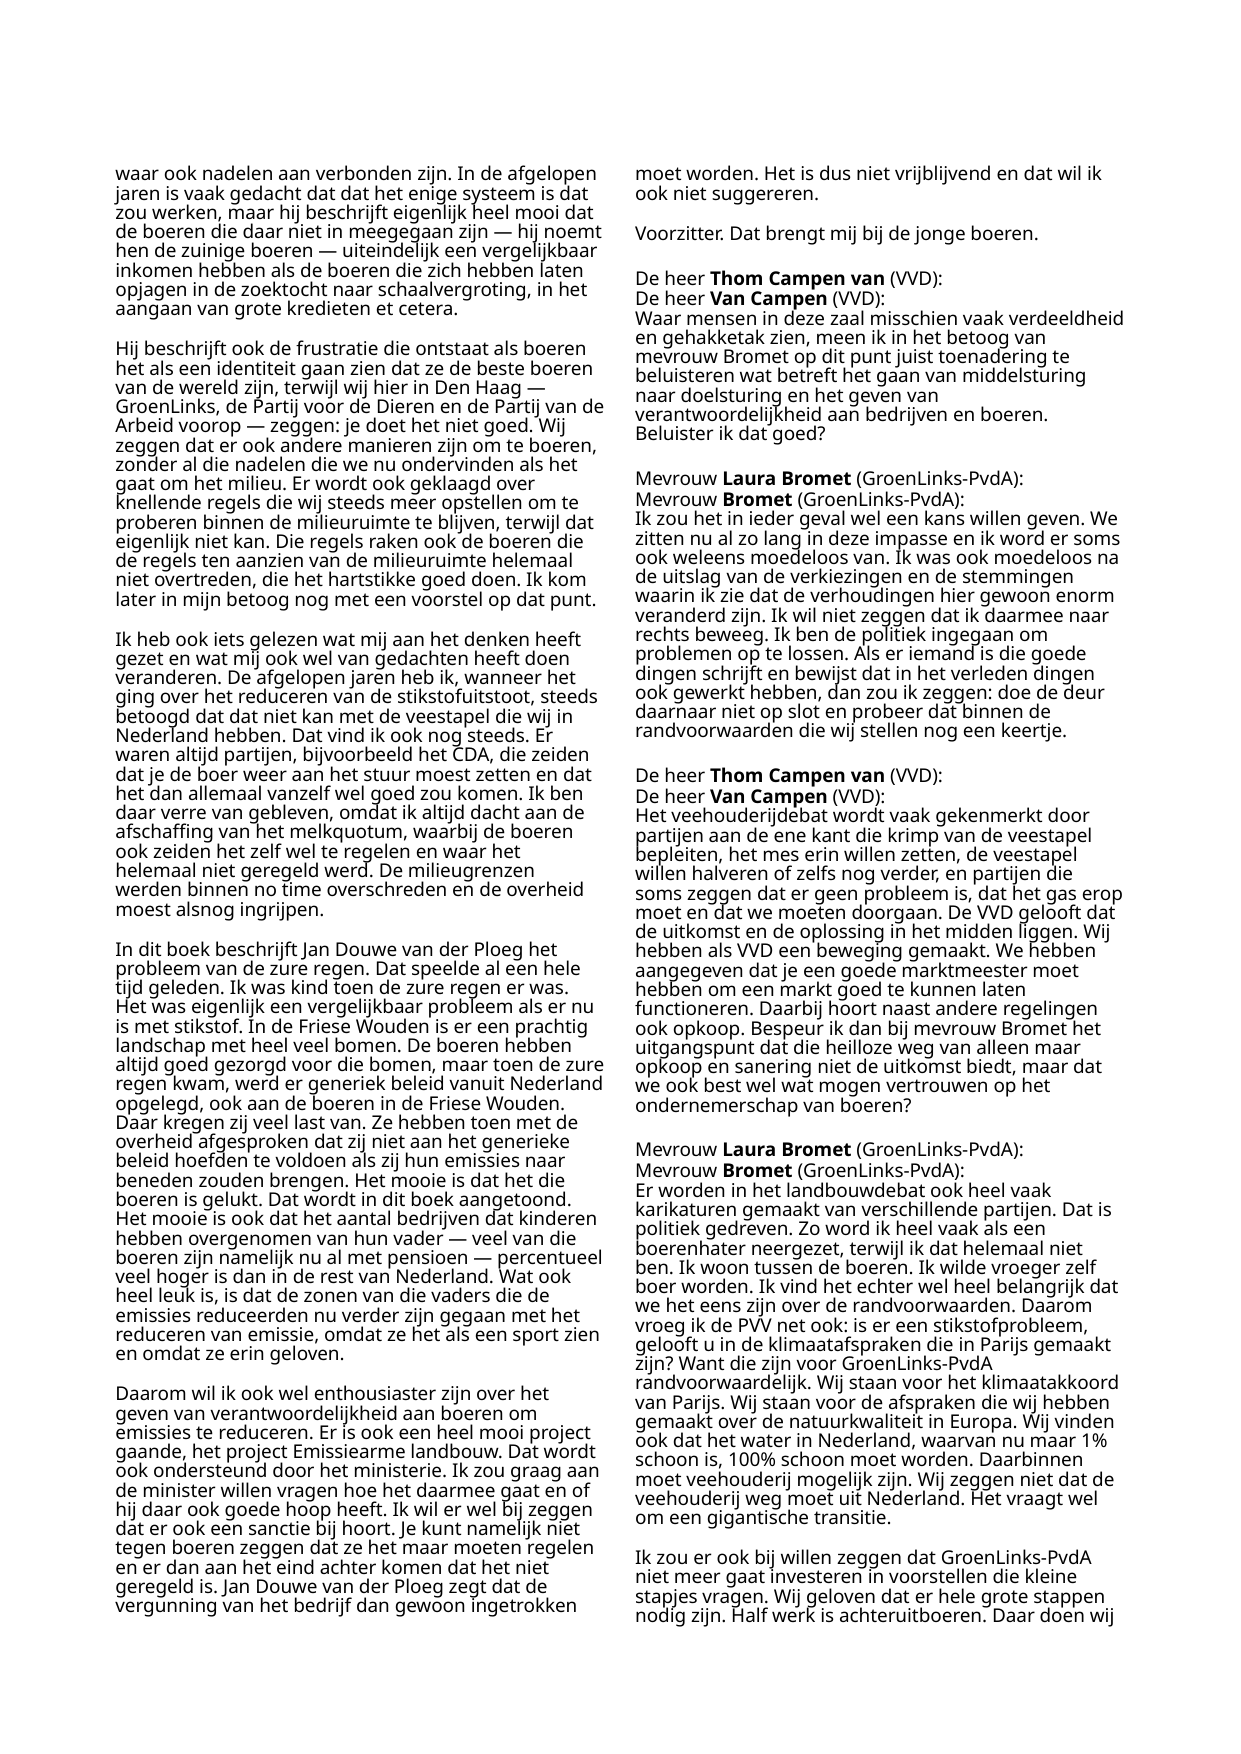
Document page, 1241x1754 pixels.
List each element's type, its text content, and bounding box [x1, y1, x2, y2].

text Waar mensen in deze zaal misschien vaak verdeeldheid en gehakketak zien, meen ik in het betoog van mevrouw Bromet op dit punt juist toenadering te beluisteren wat betreft het gaan van middelsturing naar doelsturing en het geven van verantwoordelijkheid aan bedrijven en boeren. Beluister ik dat goed? [635, 310, 1125, 444]
text De heer Thom Campen van (VVD): [635, 762, 1125, 788]
text De heer Van Campen (VVD): [635, 788, 1125, 807]
text Voorzitter. Dat brengt mij bij de jonge boeren. [635, 224, 1125, 244]
text Daarom wil ik ook wel enthousiaster zijn over het geven van verantwoordelijkheid aan boeren om emissies te reduceren. Er is ook een heel mooi project gaande, het project Emissiearme landbouw. Dat wordt ook ondersteund door het ministerie. Ik zou graag aan de minister willen vragen hoe het daarmee gaat en of hij daar ook goede hoop heeft. Ik wil er wel bij zeggen dat er ook een sanctie bij hoort. Je kunt namelijk niet tegen boeren zeggen dat ze het maar moeten regelen en er dan aan het eind achter komen dat het niet geregeld is. Jan Douwe van der Ploeg zegt dat de vergunning van het bedrijf dan gewoon ingetrokken [115, 1385, 605, 1616]
text De heer Van Campen (VVD): [635, 290, 1125, 310]
text Mevrouw Laura Bromet (GroenLinks-PvdA): [635, 1137, 1125, 1162]
text In dit boek beschrijft Jan Douwe van der Ploeg het probleem van de zure regen. Dat speelde al een hele tijd geleden. Ik was kind toen de zure regen er was. Het was eigenlijk een vergelijkbaar probleem als er nu is met stikstof. In de Friese Wouden is er een prachtig landschap met heel veel bomen. De boeren hebben altijd goed gezorgd voor die bomen, maar toen de zure regen kwam, werd er generiek beleid vanuit Nederland opgelegd, ook aan de boeren in de Friese Wouden. Daar kregen zij veel last van. Ze hebben toen met de overheid afgesproken dat zij niet aan het generieke beleid hoefden te voldoen als zij hun emissies naar beneden zouden brengen. Het mooie is dat het die boeren is gelukt. Dat wordt in dit boek aangetoond. Het mooie is ook dat het aantal bedrijven dat kinderen hebben overgenomen van hun vader — veel van die boeren zijn namelijk nu al met pensioen — percentueel veel hoger is dan in de rest van Nederland. Wat ook heel leuk is, is dat de zonen van die vaders die de emissies reduceerden nu verder zijn gegaan met het reduceren van emissie, omdat ze het als een sport zien en omdat ze erin geloven. [115, 941, 605, 1364]
text waar ook nadelen aan verbonden zijn. In de afgelopen jaren is vaak gedacht dat dat het enige systeem is dat zou werken, maar hij beschrijft eigenlijk heel mooi dat de boeren die daar niet in meegegaan zijn — hij noemt hen de zuinige boeren — uiteindelijk een vergelijkbaar inkomen hebben als de boeren die zich hebben laten opjagen in de zoektocht naar schaalvergroting, in het aangaan van grote kredieten et cetera. [115, 165, 605, 319]
text Mevrouw Laura Bromet (GroenLinks-PvdA): [635, 465, 1125, 491]
text Mevrouw Bromet (GroenLinks-PvdA): [635, 1162, 1125, 1182]
text Hij beschrijft ook de frustratie die ontstaat als boeren het als een identiteit gaan zien dat ze de beste boeren van de wereld zijn, terwijl wij hier in Den Haag — GroenLinks, de Partij voor de Dieren en de Partij van de Arbeid voorop — zeggen: je doet het niet goed. Wij zeggen dat er ook andere manieren zijn om te boeren, zonder al die nadelen die we nu ondervinden als het gaat om het milieu. Er wordt ook geklaagd over knellende regels die wij steeds meer opstellen om te proberen binnen de milieuruimte te blijven, terwijl dat eigenlijk niet kan. Die regels raken ook de boeren die de regels ten aanzien van de milieuruimte helemaal niet overtreden, die het hartstikke goed doen. Ik kom later in mijn betoog nog met een voorstel op dat punt. [115, 340, 605, 610]
text moet worden. Het is dus niet vrijblijvend en dat wil ik ook niet suggereren. [635, 165, 1125, 204]
text Ik heb ook iets gelezen wat mij aan het denken heeft gezet en wat mij ook wel van gedachten heeft doen veranderen. De afgelopen jaren heb ik, wanneer het ging over het reduceren van de stikstofuitstoot, steeds betoogd dat dat niet kan met de veestapel die wij in Nederland hebben. Dat vind ik ook nog steeds. Er waren altijd partijen, bijvoorbeeld het CDA, die zeiden dat je de boer weer aan het stuur moest zetten en dat het dan allemaal vanzelf wel goed zou komen. Ik ben daar verre van gebleven, omdat ik altijd dacht aan de afschaffing van het melkquotum, waarbij de boeren ook zeiden het zelf wel te regelen en waar het helemaal niet geregeld werd. De milieugrenzen werden binnen no time overschreden en de overheid moest alsnog ingrijpen. [115, 631, 605, 920]
text De heer Thom Campen van (VVD): [635, 265, 1125, 290]
text Ik zou er ook bij willen zeggen dat GroenLinks-PvdA niet meer gaat investeren in voorstellen die kleine stapjes vragen. Wij geloven dat er hele grote stappen nodig zijn. Half werk is achteruitboeren. Daar doen wij [635, 1549, 1125, 1626]
text Het veehouderijdebat wordt vaak gekenmerkt door partijen aan de ene kant die krimp van de veestapel bepleiten, het mes erin willen zetten, de veestapel willen halveren of zelfs nog verder, en partijen die soms zeggen dat er geen probleem is, dat het gas erop moet en dat we moeten doorgaan. De VVD gelooft dat de uitkomst en de oplossing in het midden liggen. Wij hebben als VVD een beweging gemaakt. We hebben aangegeven dat je een goede marktmeester moet hebben om een markt goed te kunnen laten functioneren. Daarbij hoort naast andere regelingen ook opkoop. Bespeur ik dan bij mevrouw Bromet het uitgangspunt dat die heilloze weg van alleen maar opkoop en sanering niet de uitkomst biedt, maar dat we ook best wel wat mogen vertrouwen op het ondernemerschap van boeren? [635, 807, 1125, 1116]
text Mevrouw Bromet (GroenLinks-PvdA): [635, 491, 1125, 510]
text Ik zou het in ieder geval wel een kans willen geven. We zitten nu al zo lang in deze impasse en ik word er soms ook weleens moedeloos van. Ik was ook moedeloos na de uitslag van de verkiezingen en de stemmingen waarin ik zie dat de verhoudingen hier gewoon enorm veranderd zijn. Ik wil niet zeggen dat ik daarmee naar rechts beweeg. Ik ben de politiek ingegaan om problemen op te lossen. Als er iemand is die goede dingen schrijft en bewijst dat in het verleden dingen ook gewerkt hebben, dan zou ik zeggen: doe de deur daarnaar niet op slot en probeer dat binnen de randvoorwaarden die wij stellen nog een keertje. [635, 510, 1125, 742]
text Er worden in het landbouwdebat ook heel vaak karikaturen gemaakt van verschillende partijen. Dat is politiek gedreven. Zo word ik heel vaak als een boerenhater neergezet, terwijl ik dat helemaal niet ben. Ik woon tussen de boeren. Ik wilde vroeger zelf boer worden. Ik vind het echter wel heel belangrijk dat we het eens zijn over de randvoorwaarden. Daarom vroeg ik de PVV net ook: is er een stikstofprobleem, gelooft u in de klimaatafspraken die in Parijs gemaakt zijn? Want die zijn voor GroenLinks-PvdA randvoorwaardelijk. Wij staan voor het klimaatakkoord van Parijs. Wij staan voor de afspraken die wij hebben gemaakt over de natuurkwaliteit in Europa. Wij vinden ook dat het water in Nederland, waarvan nu maar 1% schoon is, 100% schoon moet worden. Daarbinnen moet veehouderij mogelijk zijn. Wij zeggen niet dat de veehouderij weg moet uit Nederland. Het vraagt wel om een gigantische transitie. [635, 1182, 1125, 1528]
